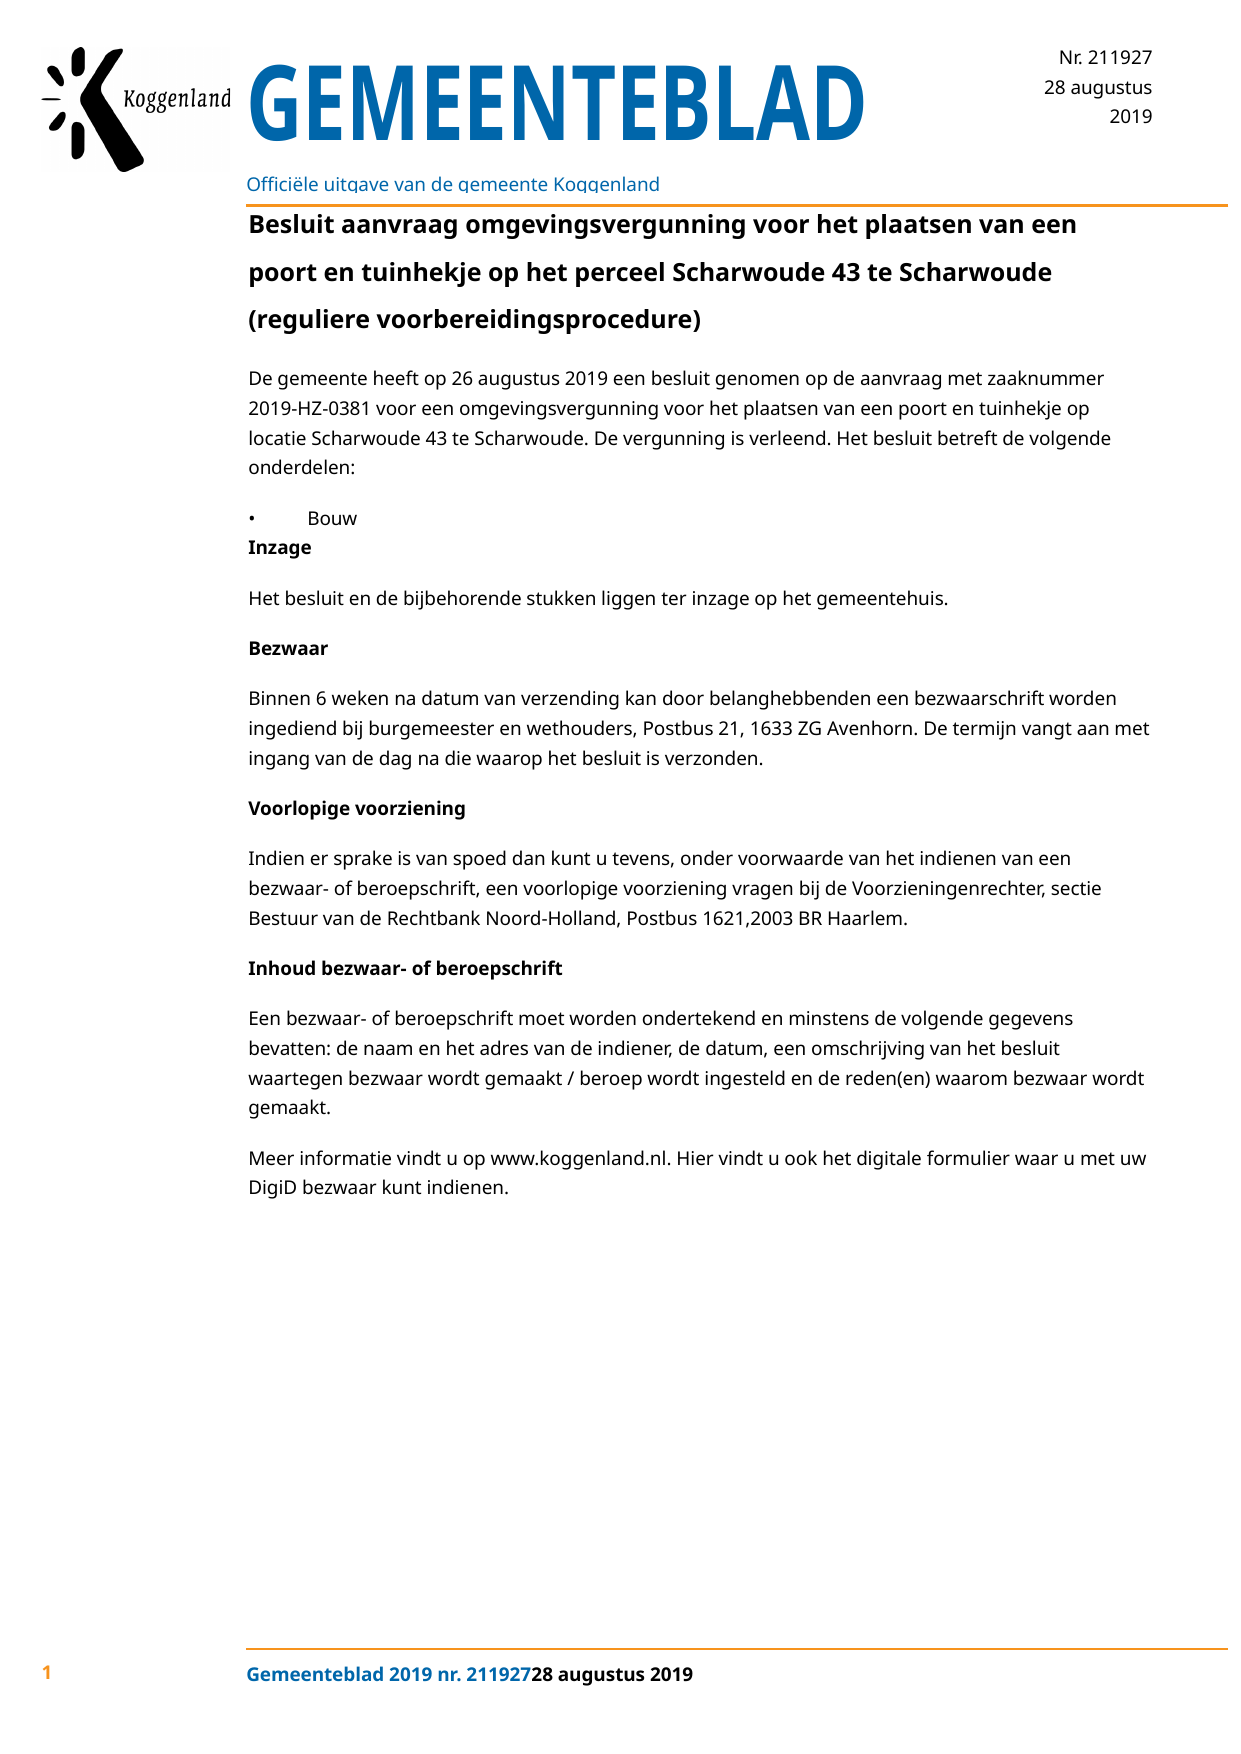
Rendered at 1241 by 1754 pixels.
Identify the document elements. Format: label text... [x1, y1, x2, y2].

text Inzage [248, 534, 1152, 560]
text Een bezwaar- of beroepschrift moet worden ondertekend en minstens de volgende gegevens bevatten: de naam en het adres van de indiener, de datum, een omschrijving van het besluit waartegen bezwaar wordt gemaakt / beroep wordt ingesteld en de reden(en) waarom bezwaar wordt gemaakt. [248, 1006, 1152, 1120]
text Voorlopige voorziening [248, 795, 1152, 821]
text Besluit aanvraag omgevingsvergunning voor het plaatsen van een poort en tuinhekje op het perceel Scharwoude 43 te Scharwoude (reguliere voorbereidingsprocedure) [248, 207, 1152, 336]
text Meer informatie vindt u op www.koggenland.nl. Hier vindt u ook het digitale formulier waar u met uw DigiD bezwaar kunt indienen. [248, 1145, 1152, 1200]
text Inhoud bezwaar- of beroepschrift [248, 955, 1152, 981]
text Bezwaar [248, 635, 1152, 661]
list Bouw [248, 505, 1152, 530]
text De gemeente heeft op 26 augustus 2019 een besluit genomen op de aanvraag met zaaknummer 2019-HZ-0381 voor een omgevingsvergunning voor het plaatsen van een poort en tuinhekje op locatie Scharwoude 43 te Scharwoude. De vergunning is verleend. Het besluit betreft de volgende onderdelen: [248, 366, 1152, 480]
text Binnen 6 weken na datum van verzending kan door belanghebbenden een bezwaarschrift worden ingediend bij burgemeester en wethouders, Postbus 21, 1633 ZG Avenhorn. De termijn vangt aan met ingang van de dag na die waarop het besluit is verzonden. [248, 686, 1152, 770]
text Het besluit en de bijbehorende stukken liggen ter inzage op het gemeentehuis. [248, 585, 1152, 610]
text Indien er sprake is van spoed dan kunt u tevens, onder voorwaarde van het indienen van een bezwaar- of beroepschrift, een voorlopige voorziening vragen bij de Voorzieningenrechter, sectie Bestuur van de Rechtbank Noord-Holland, Postbus 1621,2003 BR Haarlem. [248, 846, 1152, 930]
picture [41, 47, 231, 172]
